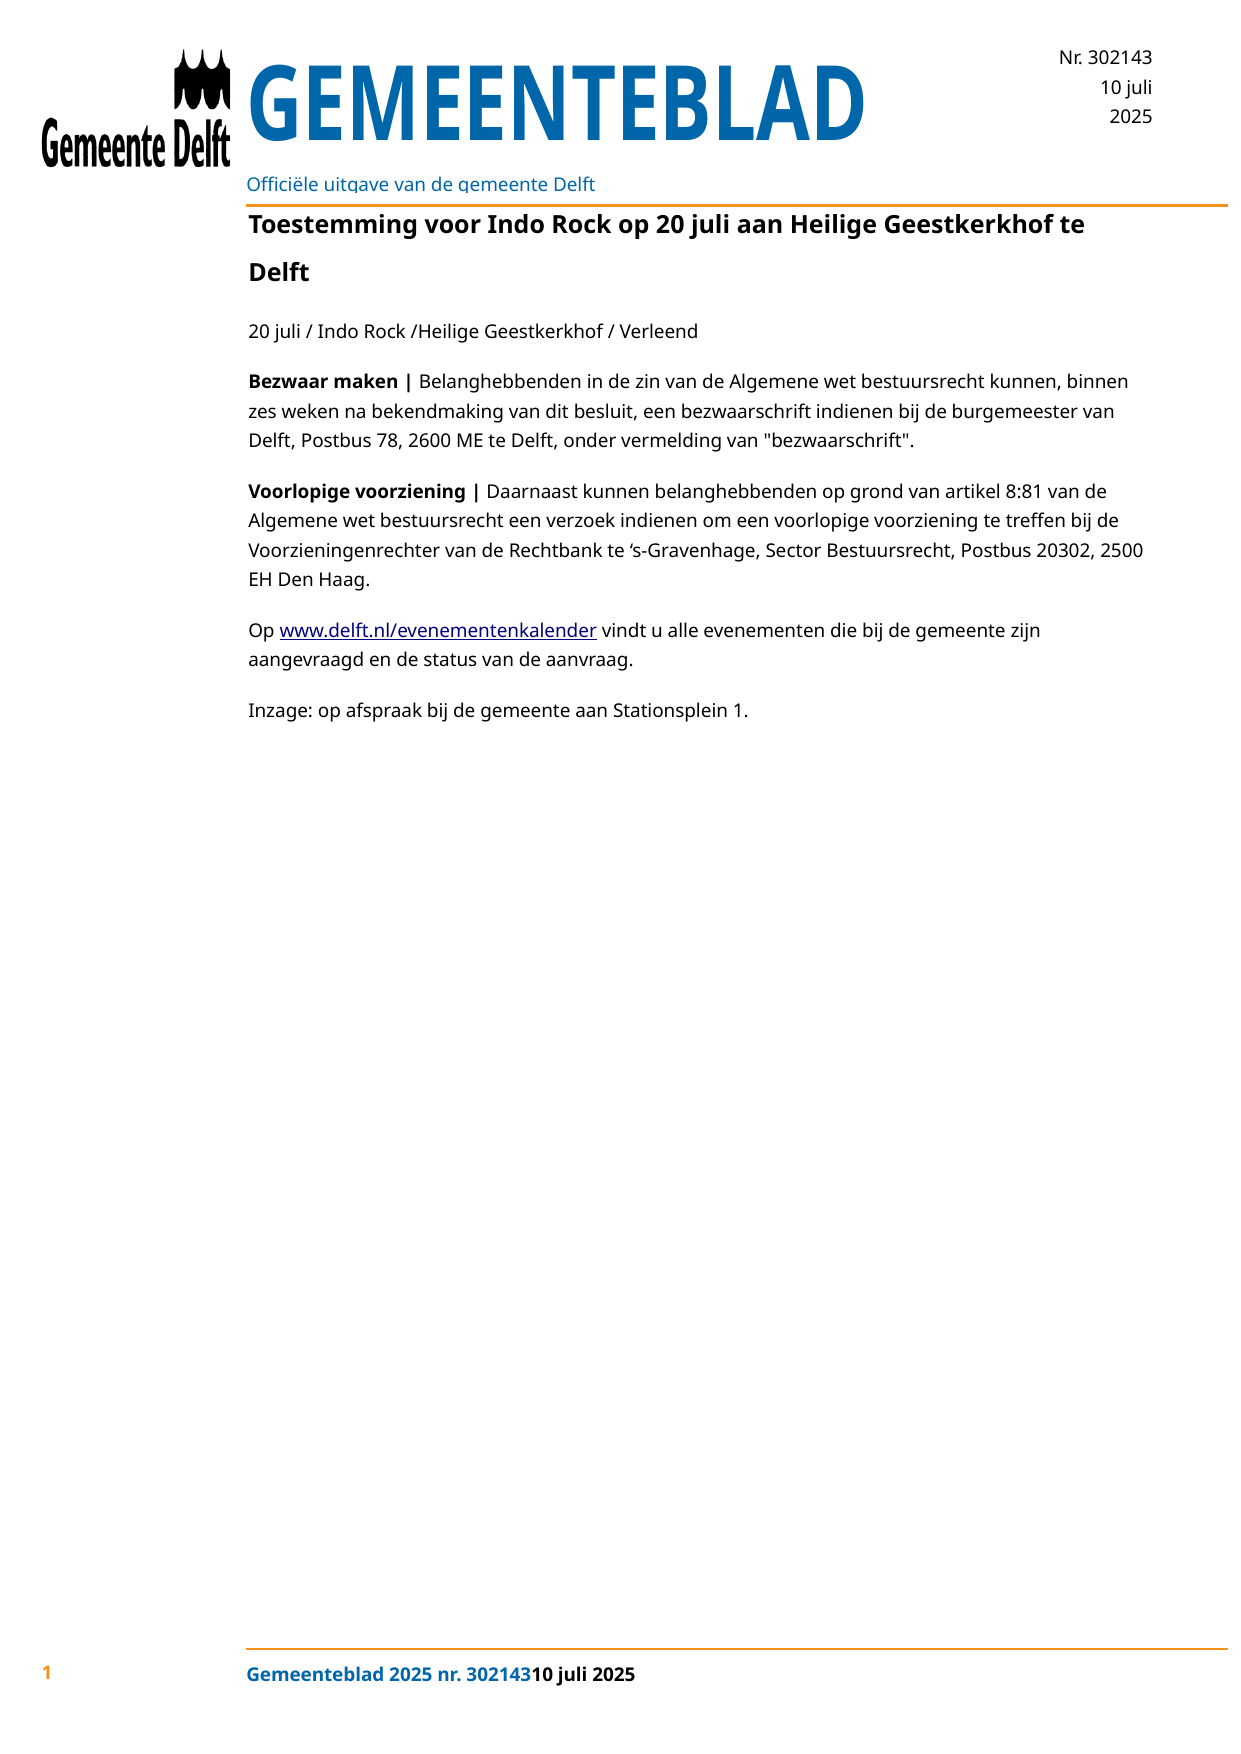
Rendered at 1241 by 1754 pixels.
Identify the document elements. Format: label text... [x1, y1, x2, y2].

text Toestemming voor Indo Rock op 20 juli aan Heilige Geestkerkhof te Delft [248, 207, 1152, 288]
picture [41, 47, 231, 172]
text Inzage: op afspraak bij de gemeente aan Stationsplein 1. [248, 697, 1152, 723]
text Bezwaar maken | Belanghebbenden in de zin van de Algemene wet bestuursrecht kunnen, binnen zes weken na bekendmaking van dit besluit, een bezwaarschrift indienen bij de burgemeester van Delft, Postbus 78, 2600 ME te Delft, onder vermelding van "bezwaarschrift". [248, 368, 1152, 453]
text Op www.delft.nl/evenementenkalender vindt u alle evenementen die bij de gemeente zijn aangevraagd en de status van de aanvraag. [248, 617, 1152, 672]
text 20 juli / Indo Rock /Heilige Geestkerkhof / Verleend [248, 318, 1152, 344]
text Voorlopige voorziening | Daarnaast kunnen belanghebbenden op grond van artikel 8:81 van de Algemene wet bestuursrecht een verzoek indienen om een voorlopige voorziening te treffen bij de Voorzieningenrechter van de Rechtbank te ‘s-Gravenhage, Sector Bestuursrecht, Postbus 20302, 2500 EH Den Haag. [248, 478, 1152, 592]
